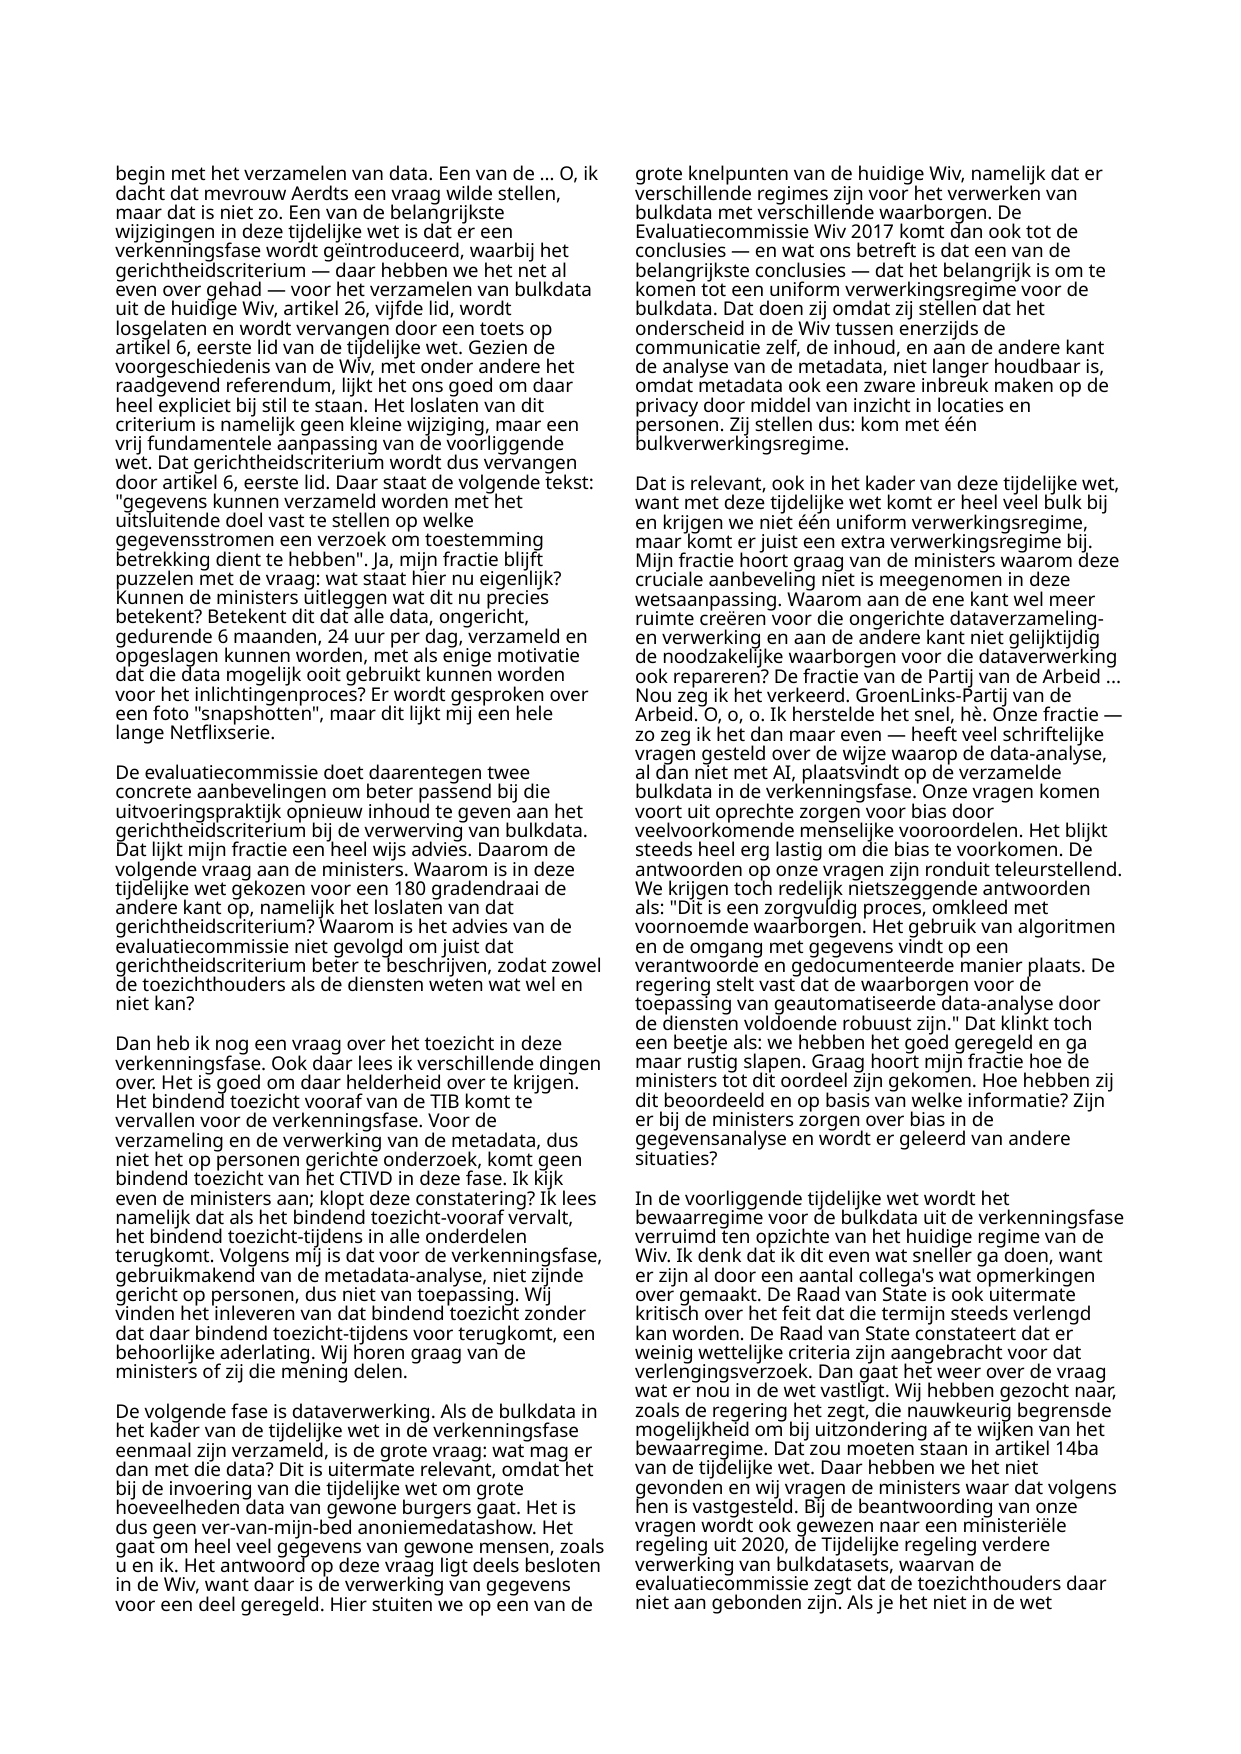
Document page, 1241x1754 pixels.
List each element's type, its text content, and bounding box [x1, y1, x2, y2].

text De volgende fase is dataverwerking. Als de bulkdata in het kader van de tijdelijke wet in de verkenningsfase eenmaal zijn verzameld, is de grote vraag: wat mag er dan met die data? Dit is uitermate relevant, omdat het bij de invoering van die tijdelijke wet om grote hoeveelheden data van gewone burgers gaat. Het is dus geen ver-van-mijn-bed anoniemedatashow. Het gaat om heel veel gegevens van gewone mensen, zoals u en ik. Het antwoord op deze vraag ligt deels besloten in de Wiv, want daar is de verwerking van gegevens voor een deel geregeld. Hier stuiten we op een van de [115, 1403, 605, 1615]
text grote knelpunten van de huidige Wiv, namelijk dat er verschillende regimes zijn voor het verwerken van bulkdata met verschillende waarborgen. De Evaluatiecommissie Wiv 2017 komt dan ook tot de conclusies — en wat ons betreft is dat een van de belangrijkste conclusies — dat het belangrijk is om te komen tot een uniform verwerkingsregime voor de bulkdata. Dat doen zij omdat zij stellen dat het onderscheid in de Wiv tussen enerzijds de communicatie zelf, de inhoud, en aan de andere kant de analyse van de metadata, niet langer houdbaar is, omdat metadata ook een zware inbreuk maken op de privacy door middel van inzicht in locaties en personen. Zij stellen dus: kom met één bulkverwerkingsregime. [635, 165, 1125, 454]
text Dat is relevant, ook in het kader van deze tijdelijke wet, want met deze tijdelijke wet komt er heel veel bulk bij en krijgen we niet één uniform verwerkingsregime, maar komt er juist een extra verwerkingsregime bij. Mijn fractie hoort graag van de ministers waarom deze cruciale aanbeveling niet is meegenomen in deze wetsaanpassing. Waarom aan de ene kant wel meer ruimte creëren voor die ongerichte dataverzameling- en verwerking en aan de andere kant niet gelijktijdig de noodzakelijke waarborgen voor die dataverwerking ook repareren? De fractie van de Partij van de Arbeid ... Nou zeg ik het verkeerd. GroenLinks-Partij van de Arbeid. O, o, o. Ik herstelde het snel, hè. Onze fractie — zo zeg ik het dan maar even — heeft veel schriftelijke vragen gesteld over de wijze waarop de data-analyse, al dan niet met AI, plaatsvindt op de verzamelde bulkdata in de verkenningsfase. Onze vragen komen voort uit oprechte zorgen voor bias door veelvoorkomende menselijke vooroordelen. Het blijkt steeds heel erg lastig om die bias te voorkomen. De antwoorden op onze vragen zijn ronduit teleurstellend. We krijgen toch redelijk nietszeggende antwoorden als: "Dit is een zorgvuldig proces, omkleed met voornoemde waarborgen. Het gebruik van algoritmen en de omgang met gegevens vindt op een verantwoorde en gedocumenteerde manier plaats. De regering stelt vast dat de waarborgen voor de toepassing van geautomatiseerde data-analyse door de diensten voldoende robuust zijn." Dat klinkt toch een beetje als: we hebben het goed geregeld en ga maar rustig slapen. Graag hoort mijn fractie hoe de ministers tot dit oordeel zijn gekomen. Hoe hebben zij dit beoordeeld en op basis van welke informatie? Zijn er bij de ministers zorgen over bias in de gegevensanalyse en wordt er geleerd van andere situaties? [635, 475, 1125, 1169]
text Dan heb ik nog een vraag over het toezicht in deze verkenningsfase. Ook daar lees ik verschillende dingen over. Het is goed om daar helderheid over te krijgen. Het bindend toezicht vooraf van de TIB komt te vervallen voor de verkenningsfase. Voor de verzameling en de verwerking van de metadata, dus niet het op personen gerichte onderzoek, komt geen bindend toezicht van het CTIVD in deze fase. Ik kijk even de ministers aan; klopt deze constatering? Ik lees namelijk dat als het bindend toezicht-vooraf vervalt, het bindend toezicht-tijdens in alle onderdelen terugkomt. Volgens mij is dat voor de verkenningsfase, gebruikmakend van de metadata-analyse, niet zijnde gericht op personen, dus niet van toepassing. Wij vinden het inleveren van dat bindend toezicht zonder dat daar bindend toezicht-tijdens voor terugkomt, een behoorlijke aderlating. Wij horen graag van de ministers of zij die mening delen. [115, 1035, 605, 1382]
text In de voorliggende tijdelijke wet wordt het bewaarregime voor de bulkdata uit de verkenningsfase verruimd ten opzichte van het huidige regime van de Wiv. Ik denk dat ik dit even wat sneller ga doen, want er zijn al door een aantal collega's wat opmerkingen over gemaakt. De Raad van State is ook uitermate kritisch over het feit dat die termijn steeds verlengd kan worden. De Raad van State constateert dat er weinig wettelijke criteria zijn aangebracht voor dat verlengingsverzoek. Dan gaat het weer over de vraag wat er nou in de wet vastligt. Wij hebben gezocht naar, zoals de regering het zegt, die nauwkeurig begrensde mogelijkheid om bij uitzondering af te wijken van het bewaarregime. Dat zou moeten staan in artikel 14ba van de tijdelijke wet. Daar hebben we het niet gevonden en wij vragen de ministers waar dat volgens hen is vastgesteld. Bij de beantwoording van onze vragen wordt ook gewezen naar een ministeriële regeling uit 2020, de Tijdelijke regeling verdere verwerking van bulkdatasets, waarvan de evaluatiecommissie zegt dat de toezichthouders daar niet aan gebonden zijn. Als je het niet in de wet [635, 1189, 1125, 1613]
text begin met het verzamelen van data. Een van de … O, ik dacht dat mevrouw Aerdts een vraag wilde stellen, maar dat is niet zo. Een van de belangrijkste wijzigingen in deze tijdelijke wet is dat er een verkenningsfase wordt geïntroduceerd, waarbij het gerichtheidscriterium — daar hebben we het net al even over gehad — voor het verzamelen van bulkdata uit de huidige Wiv, artikel 26, vijfde lid, wordt losgelaten en wordt vervangen door een toets op artikel 6, eerste lid van de tijdelijke wet. Gezien de voorgeschiedenis van de Wiv, met onder andere het raadgevend referendum, lijkt het ons goed om daar heel expliciet bij stil te staan. Het loslaten van dit criterium is namelijk geen kleine wijziging, maar een vrij fundamentele aanpassing van de voorliggende wet. Dat gerichtheidscriterium wordt dus vervangen door artikel 6, eerste lid. Daar staat de volgende tekst: "gegevens kunnen verzameld worden met het uitsluitende doel vast te stellen op welke gegevensstromen een verzoek om toestemming betrekking dient te hebben". Ja, mijn fractie blijft puzzelen met de vraag: wat staat hier nu eigenlijk? Kunnen de ministers uitleggen wat dit nu precies betekent? Betekent dit dat alle data, ongericht, gedurende 6 maanden, 24 uur per dag, verzameld en opgeslagen kunnen worden, met als enige motivatie dat die data mogelijk ooit gebruikt kunnen worden voor het inlichtingenproces? Er wordt gesproken over een foto "snapshotten", maar dit lijkt mij een hele lange Netflixserie. [115, 165, 605, 743]
text De evaluatiecommissie doet daarentegen twee concrete aanbevelingen om beter passend bij die uitvoeringspraktijk opnieuw inhoud te geven aan het gerichtheidscriterium bij de verwerving van bulkdata. Dat lijkt mijn fractie een heel wijs advies. Daarom de volgende vraag aan de ministers. Waarom is in deze tijdelijke wet gekozen voor een 180 gradendraai de andere kant op, namelijk het loslaten van dat gerichtheidscriterium? Waarom is het advies van de evaluatiecommissie niet gevolgd om juist dat gerichtheidscriterium beter te beschrijven, zodat zowel de toezichthouders als de diensten weten wat wel en niet kan? [115, 764, 605, 1015]
